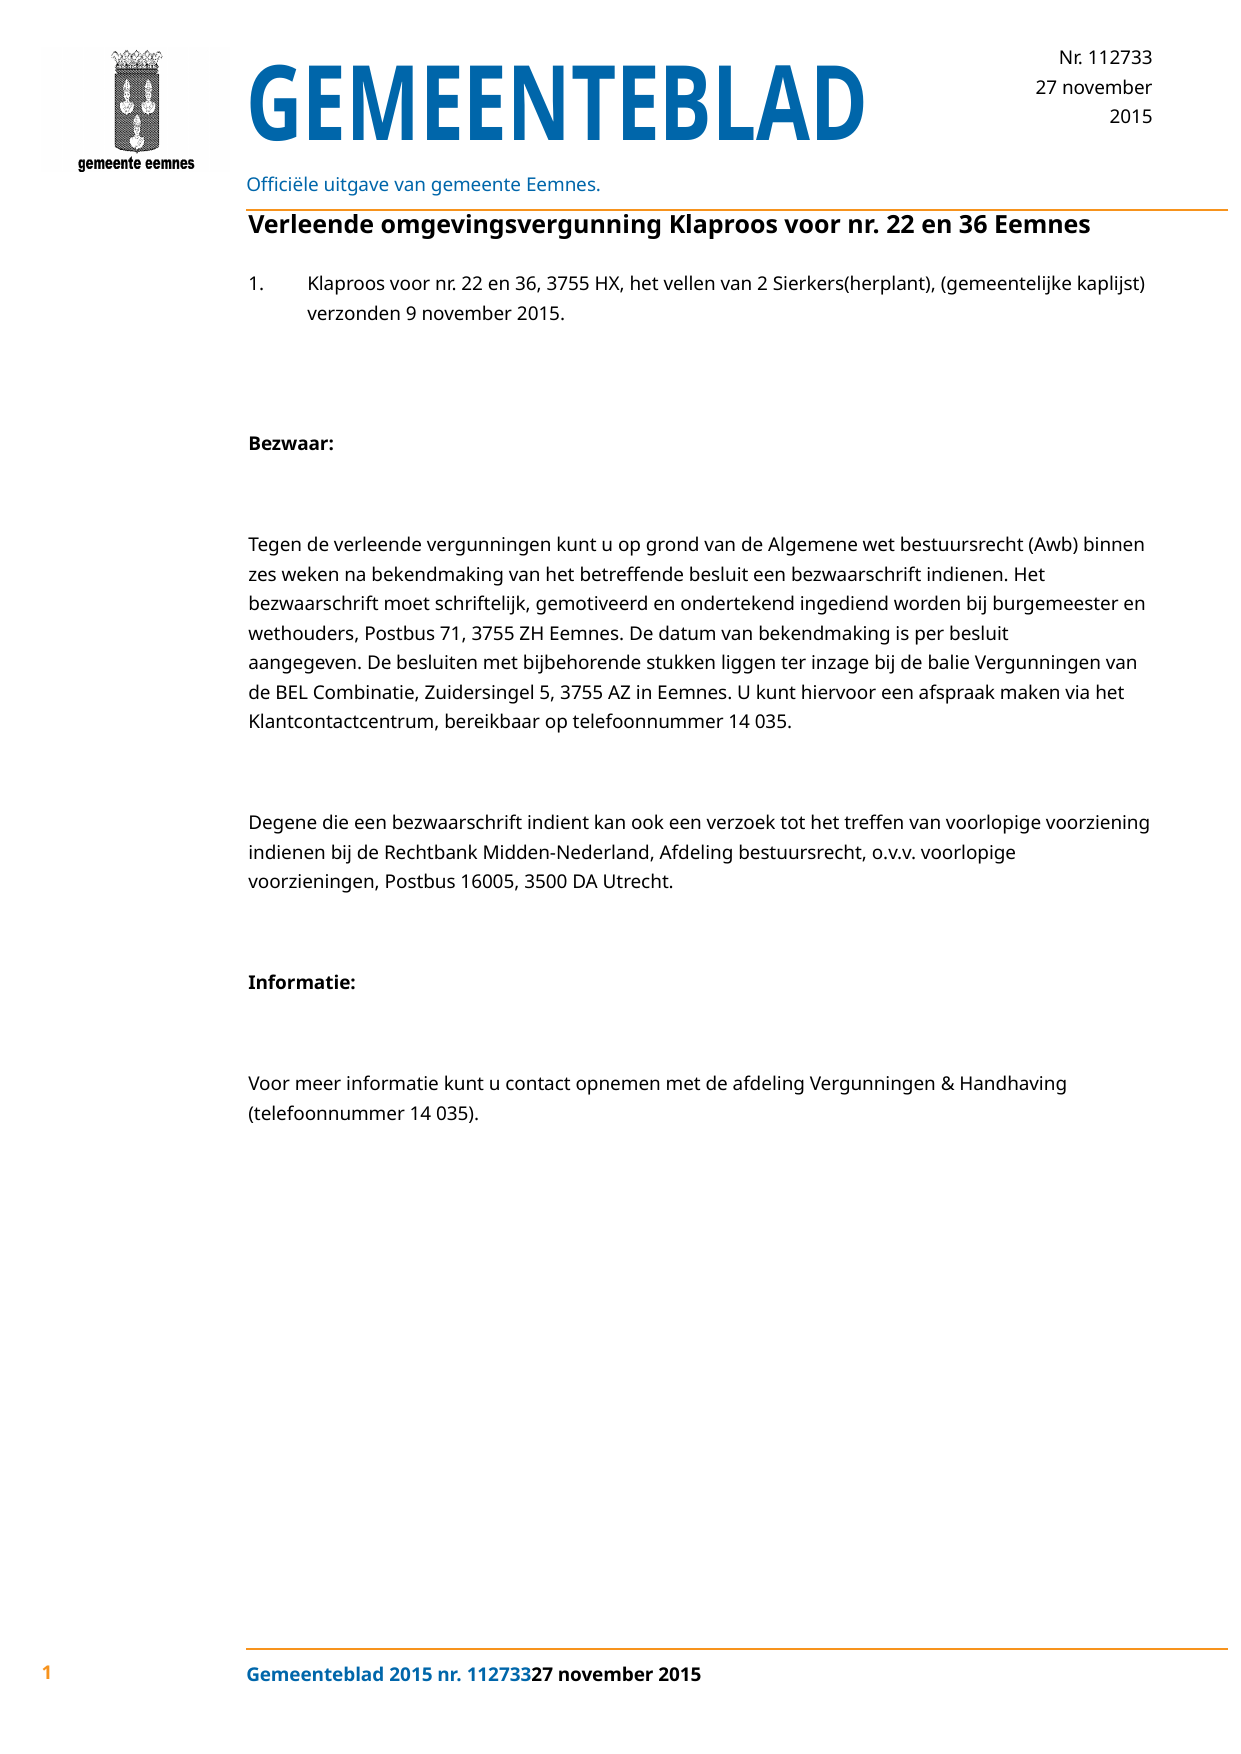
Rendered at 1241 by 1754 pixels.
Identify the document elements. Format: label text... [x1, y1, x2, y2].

text Degene die een bezwaarschrift indient kan ook een verzoek tot het treffen van voorlopige voorziening indienen bij de Rechtbank Midden-Nederland, Afdeling bestuursrecht, o.v.v. voorlopige voorzieningen, Postbus 16005, 3500 DA Utrecht. [248, 809, 1152, 894]
picture [41, 47, 231, 172]
text Tegen de verleende vergunningen kunt u op grond van de Algemene wet bestuursrecht (Awb) binnen zes weken na bekendmaking van het betreffende besluit een bezwaarschrift indienen. Het bezwaarschrift moet schriftelijk, gemotiveerd en ondertekend ingediend worden bij burgemeester en wethouders, Postbus 71, 3755 ZH Eemnes. De datum van bekendmaking is per besluit aangegeven. De besluiten met bijbehorende stukken liggen ter inzage bij de balie Vergunningen van de BEL Combinatie, Zuidersingel 5, 3755 AZ in Eemnes. U kunt hiervoor een afspraak maken via het Klantcontactcentrum, bereikbaar op telefoonnummer 14 035. [248, 531, 1152, 734]
text Voor meer informatie kunt u contact opnemen met de afdeling Vergunningen & Handhaving (telefoonnummer 14 035). [248, 1070, 1152, 1126]
text Bezwaar: [248, 430, 1152, 456]
list Klaproos voor nr. 22 en 36, 3755 HX, het vellen van 2 Sierkers(herplant), (gemeentelijke kaplijst) verzonden 9 november 2015. [248, 270, 1152, 326]
text Verleende omgevingsvergunning Klaproos voor nr. 22 en 36 Eemnes [248, 211, 1152, 241]
text Informatie: [248, 969, 1152, 995]
